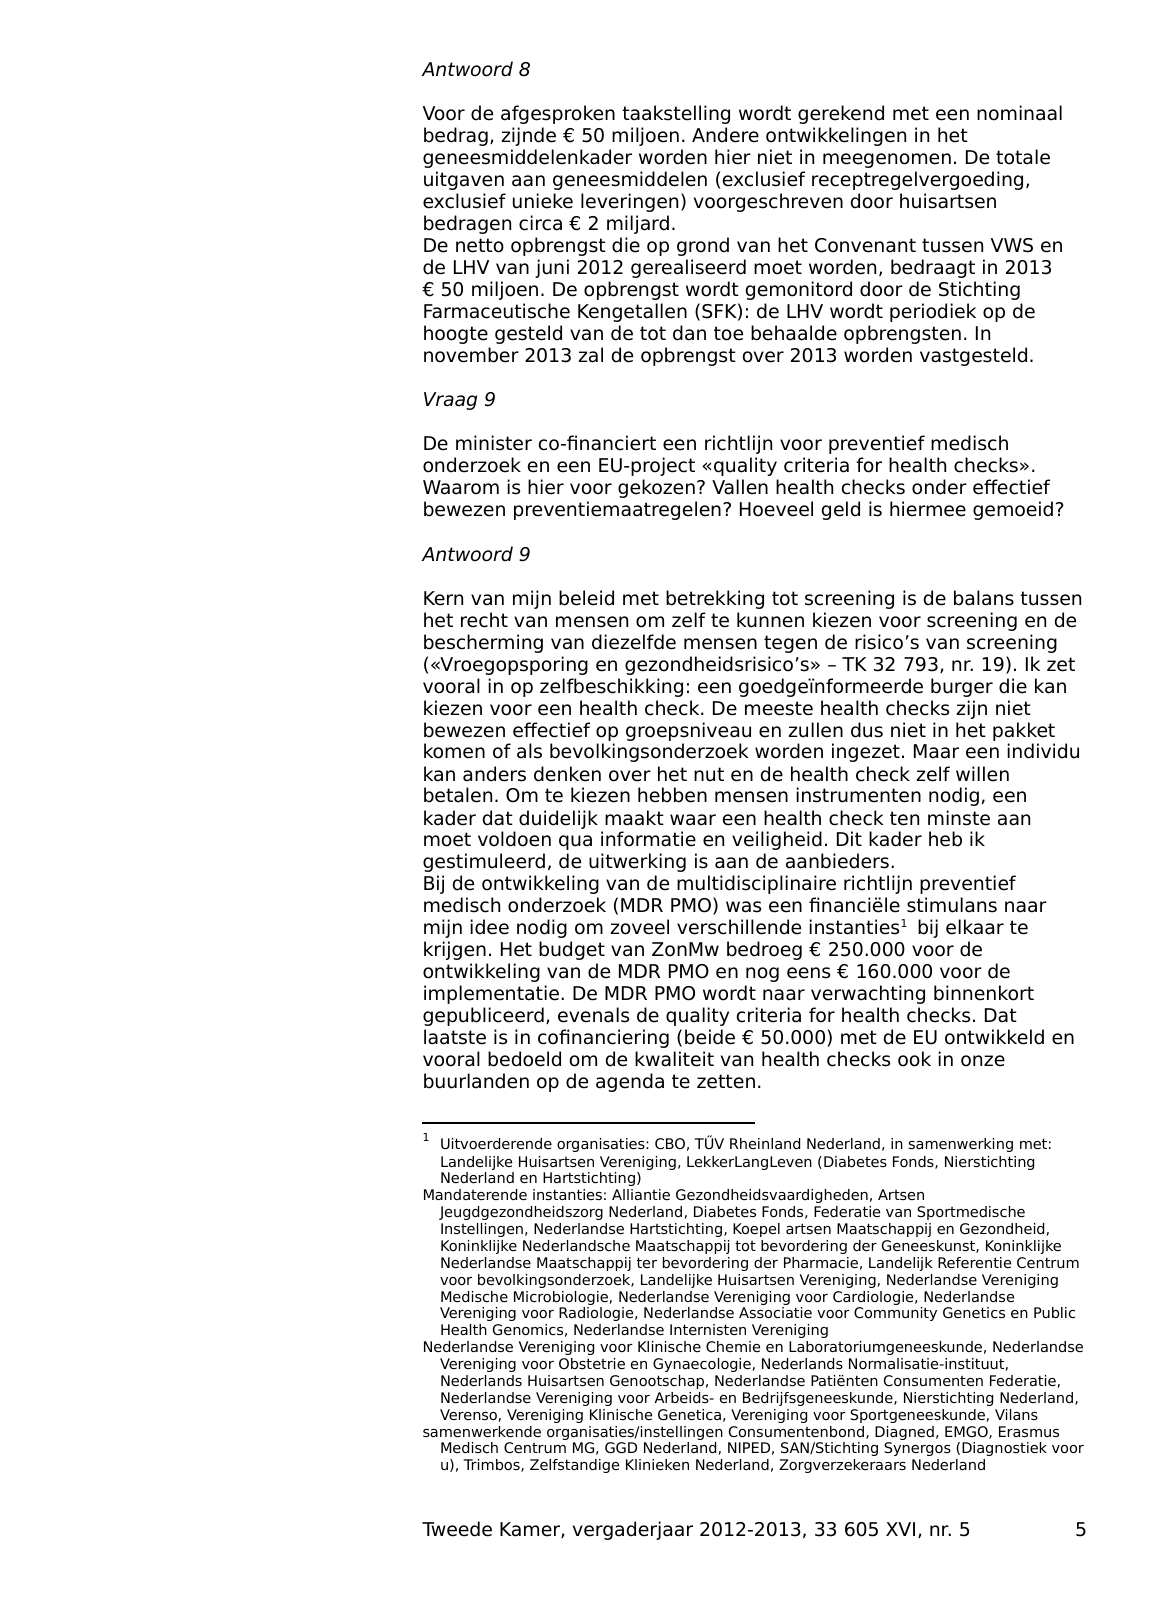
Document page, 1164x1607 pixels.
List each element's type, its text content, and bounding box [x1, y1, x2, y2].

text samenwerkende organisaties/instellingen Consumentenbond, Diagned, EMGO, Erasmus Medisch Centrum MG, GGD Nederland, NIPED, SAN/Stichting Synergos (Diagnostiek voor u), Trimbos, Zelfstandige Klinieken Nederland, Zorgverzekeraars Nederland [422, 1424, 1087, 1474]
subtitle Vraag 9 [422, 389, 1087, 411]
subtitle Antwoord 9 [422, 543, 1087, 565]
text Bij de ontwikkeling van de multidisciplinaire richtlijn preventief medisch onderzoek (MDR PMO) was een financiële stimulans naar mijn idee nodig om zoveel verschillende instanties bij elkaar te krijgen. Het budget van ZonMw bedroeg € 250.000 voor de ontwikkeling van de MDR PMO en nog eens € 160.000 voor de implementatie. De MDR PMO wordt naar verwachting binnenkort gepubliceerd, evenals de quality criteria for health checks. Dat laatste is in cofinanciering (beide € 50.000) met de EU ontwikkeld en vooral bedoeld om de kwaliteit van health checks ook in onze buurlanden op de agenda te zetten. [422, 873, 1087, 1093]
subtitle Antwoord 8 [422, 59, 1087, 81]
text Uitvoerderende organisaties: CBO, TŰV Rheinland Nederland, in samenwerking met: Landelijke Huisartsen Vereniging, LekkerLangLeven (Diabetes Fonds, Nierstichting Nederland en Hartstichting) [422, 1132, 1087, 1187]
text De netto opbrengst die op grond van het Convenant tussen VWS en de LHV van juni 2012 gerealiseerd moet worden, bedraagt in 2013 € 50 miljoen. De opbrengst wordt gemonitord door de Stichting Farmaceutische Kengetallen (SFK): de LHV wordt periodiek op de hoogte gesteld van de tot dan toe behaalde opbrengsten. In november 2013 zal de opbrengst over 2013 worden vastgesteld. [422, 235, 1087, 367]
text Kern van mijn beleid met betrekking tot screening is de balans tussen het recht van mensen om zelf te kunnen kiezen voor screening en de bescherming van diezelfde mensen tegen de risico’s van screening («Vroegopsporing en gezondheidsrisico’s» – TK 32 793, nr. 19). Ik zet vooral in op zelfbeschikking: een goedgeïnformeerde burger die kan kiezen voor een health check. De meeste health checks zijn niet bewezen effectief op groepsniveau en zullen dus niet in het pakket komen of als bevolkingsonderzoek worden ingezet. Maar een individu kan anders denken over het nut en de health check zelf willen betalen. Om te kiezen hebben mensen instrumenten nodig, een kader dat duidelijk maakt waar een health check ten minste aan moet voldoen qua informatie en veiligheid. Dit kader heb ik gestimuleerd, de uitwerking is aan de aanbieders. [422, 588, 1087, 873]
text Mandaterende instanties: Alliantie Gezondheidsvaardigheden, Artsen Jeugdgezondheidszorg Nederland, Diabetes Fonds, Federatie van Sportmedische Instellingen, Nederlandse Hartstichting, Koepel artsen Maatschappij en Gezondheid, Koninklijke Nederlandsche Maatschappij tot bevordering der Geneeskunst, Koninklijke Nederlandse Maatschappij ter bevordering der Pharmacie, Landelijk Referentie Centrum voor bevolkingsonderzoek, Landelijke Huisartsen Vereniging, Nederlandse Vereniging Medische Microbiologie, Nederlandse Vereniging voor Cardiologie, Nederlandse Vereniging voor Radiologie, Nederlandse Associatie voor Community Genetics en Public Health Genomics, Nederlandse Internisten Vereniging [422, 1187, 1087, 1339]
text Voor de afgesproken taakstelling wordt gerekend met een nominaal bedrag, zijnde € 50 miljoen. Andere ontwikkelingen in het geneesmiddelenkader worden hier niet in meegenomen. De totale uitgaven aan geneesmiddelen (exclusief receptregelvergoeding, exclusief unieke leveringen) voorgeschreven door huisartsen bedragen circa € 2 miljard. [422, 103, 1087, 235]
text Nederlandse Vereniging voor Klinische Chemie en Laboratoriumgeneeskunde, Nederlandse Vereniging voor Obstetrie en Gynaecologie, Nederlands Normalisatie-instituut, Nederlands Huisartsen Genootschap, Nederlandse Patiënten Consumenten Federatie, Nederlandse Vereniging voor Arbeids- en Bedrijfsgeneeskunde, Nierstichting Nederland, Verenso, Vereniging Klinische Genetica, Vereniging voor Sportgeneeskunde, Vilans [422, 1339, 1087, 1424]
text De minister co-financiert een richtlijn voor preventief medisch onderzoek en een EU-project «quality criteria for health checks». Waarom is hier voor gekozen? Vallen health checks onder effectief bewezen preventiemaatregelen? Hoeveel geld is hiermee gemoeid? [422, 433, 1087, 521]
